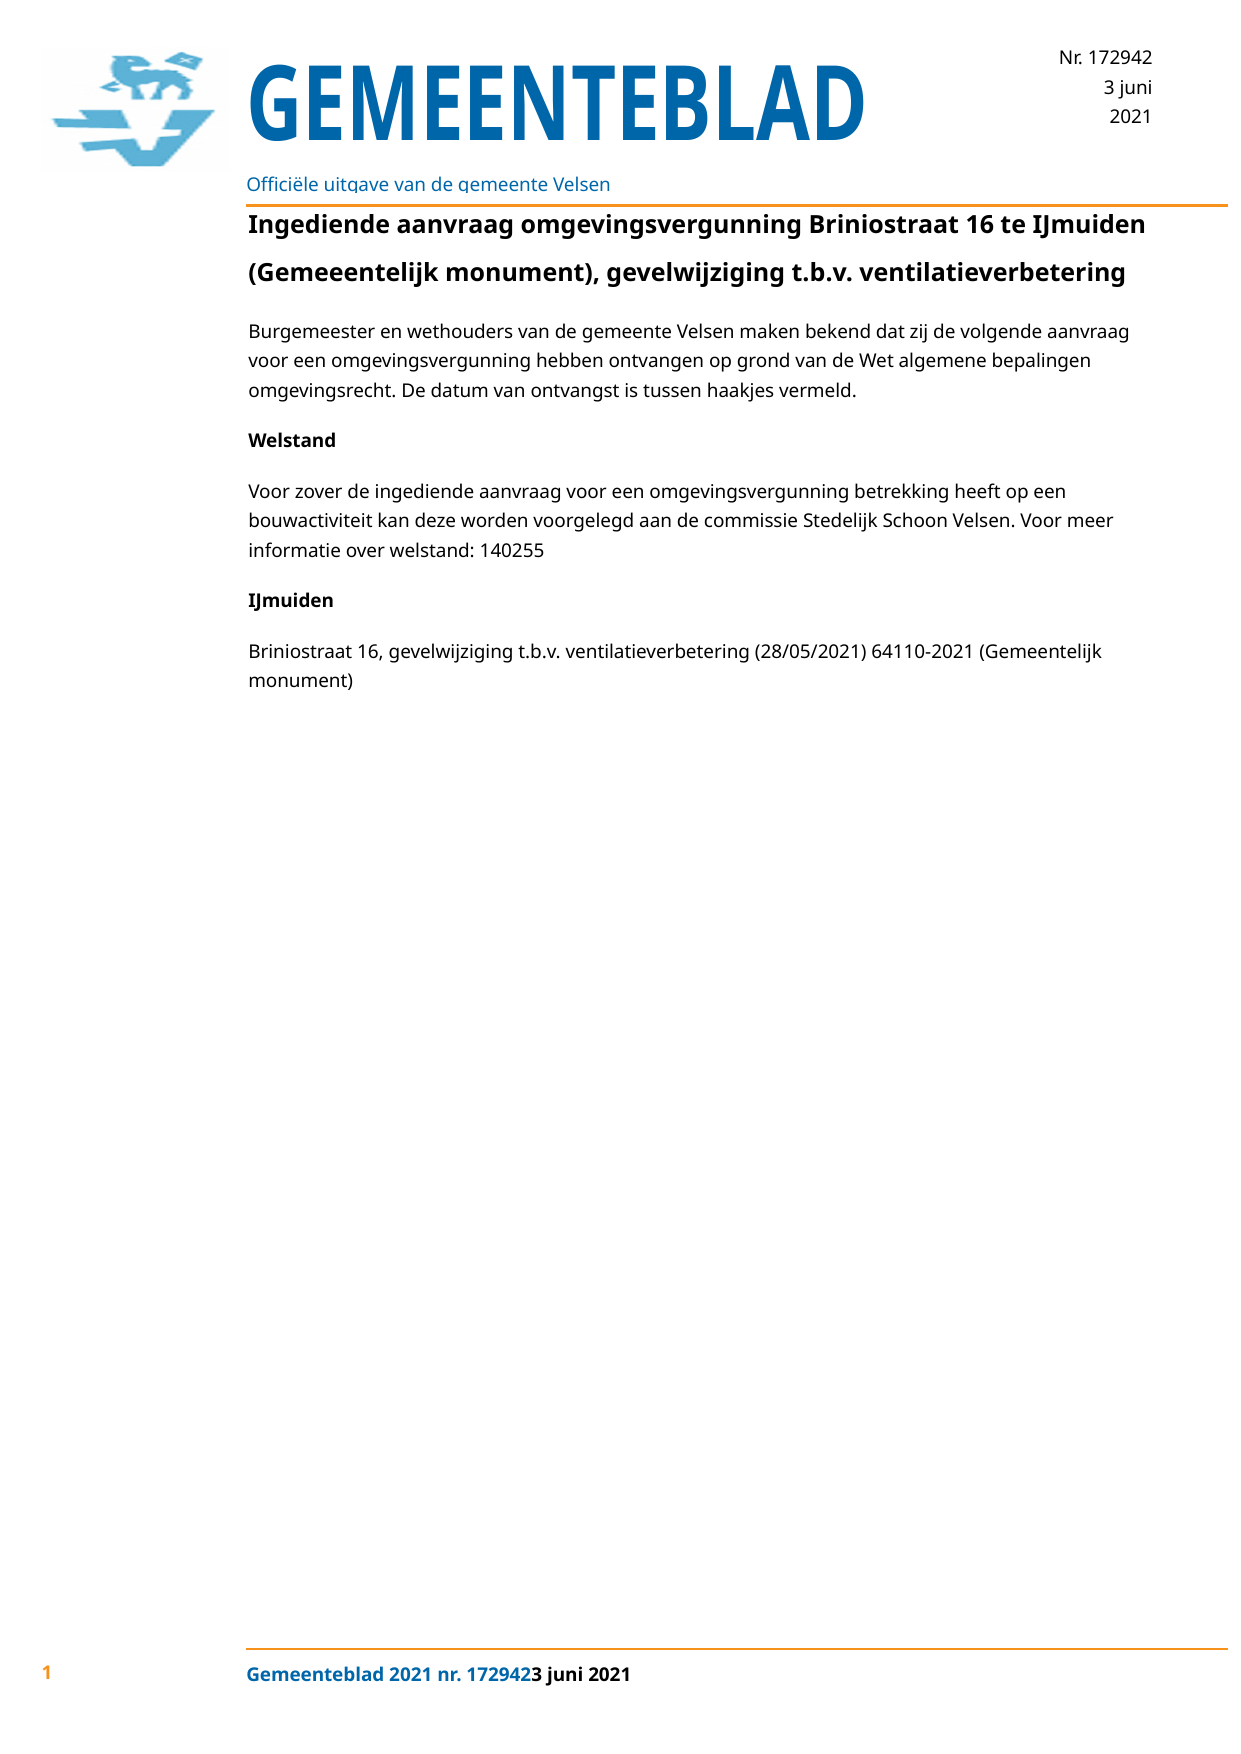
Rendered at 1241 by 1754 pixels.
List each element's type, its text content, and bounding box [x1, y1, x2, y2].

text Briniostraat 16, gevelwijziging t.b.v. ventilatieverbetering (28/05/2021) 64110-2021 (Gemeentelijk monument) [248, 638, 1152, 693]
text IJmuiden [248, 587, 1152, 613]
picture [41, 47, 231, 172]
text Burgemeester en wethouders van de gemeente Velsen maken bekend dat zij de volgende aanvraag voor een omgevingsvergunning hebben ontvangen op grond van de Wet algemene bepalingen omgevingsrecht. De datum van ontvangst is tussen haakjes vermeld. [248, 318, 1152, 403]
text Welstand [248, 427, 1152, 453]
text Ingediende aanvraag omgevingsvergunning Briniostraat 16 te IJmuiden (Gemeeentelijk monument), gevelwijziging t.b.v. ventilatieverbetering [248, 207, 1152, 288]
text Voor zover de ingediende aanvraag voor een omgevingsvergunning betrekking heeft op een bouwactiviteit kan deze worden voorgelegd aan de commissie Stedelijk Schoon Velsen. Voor meer informatie over welstand: 140255 [248, 478, 1152, 563]
